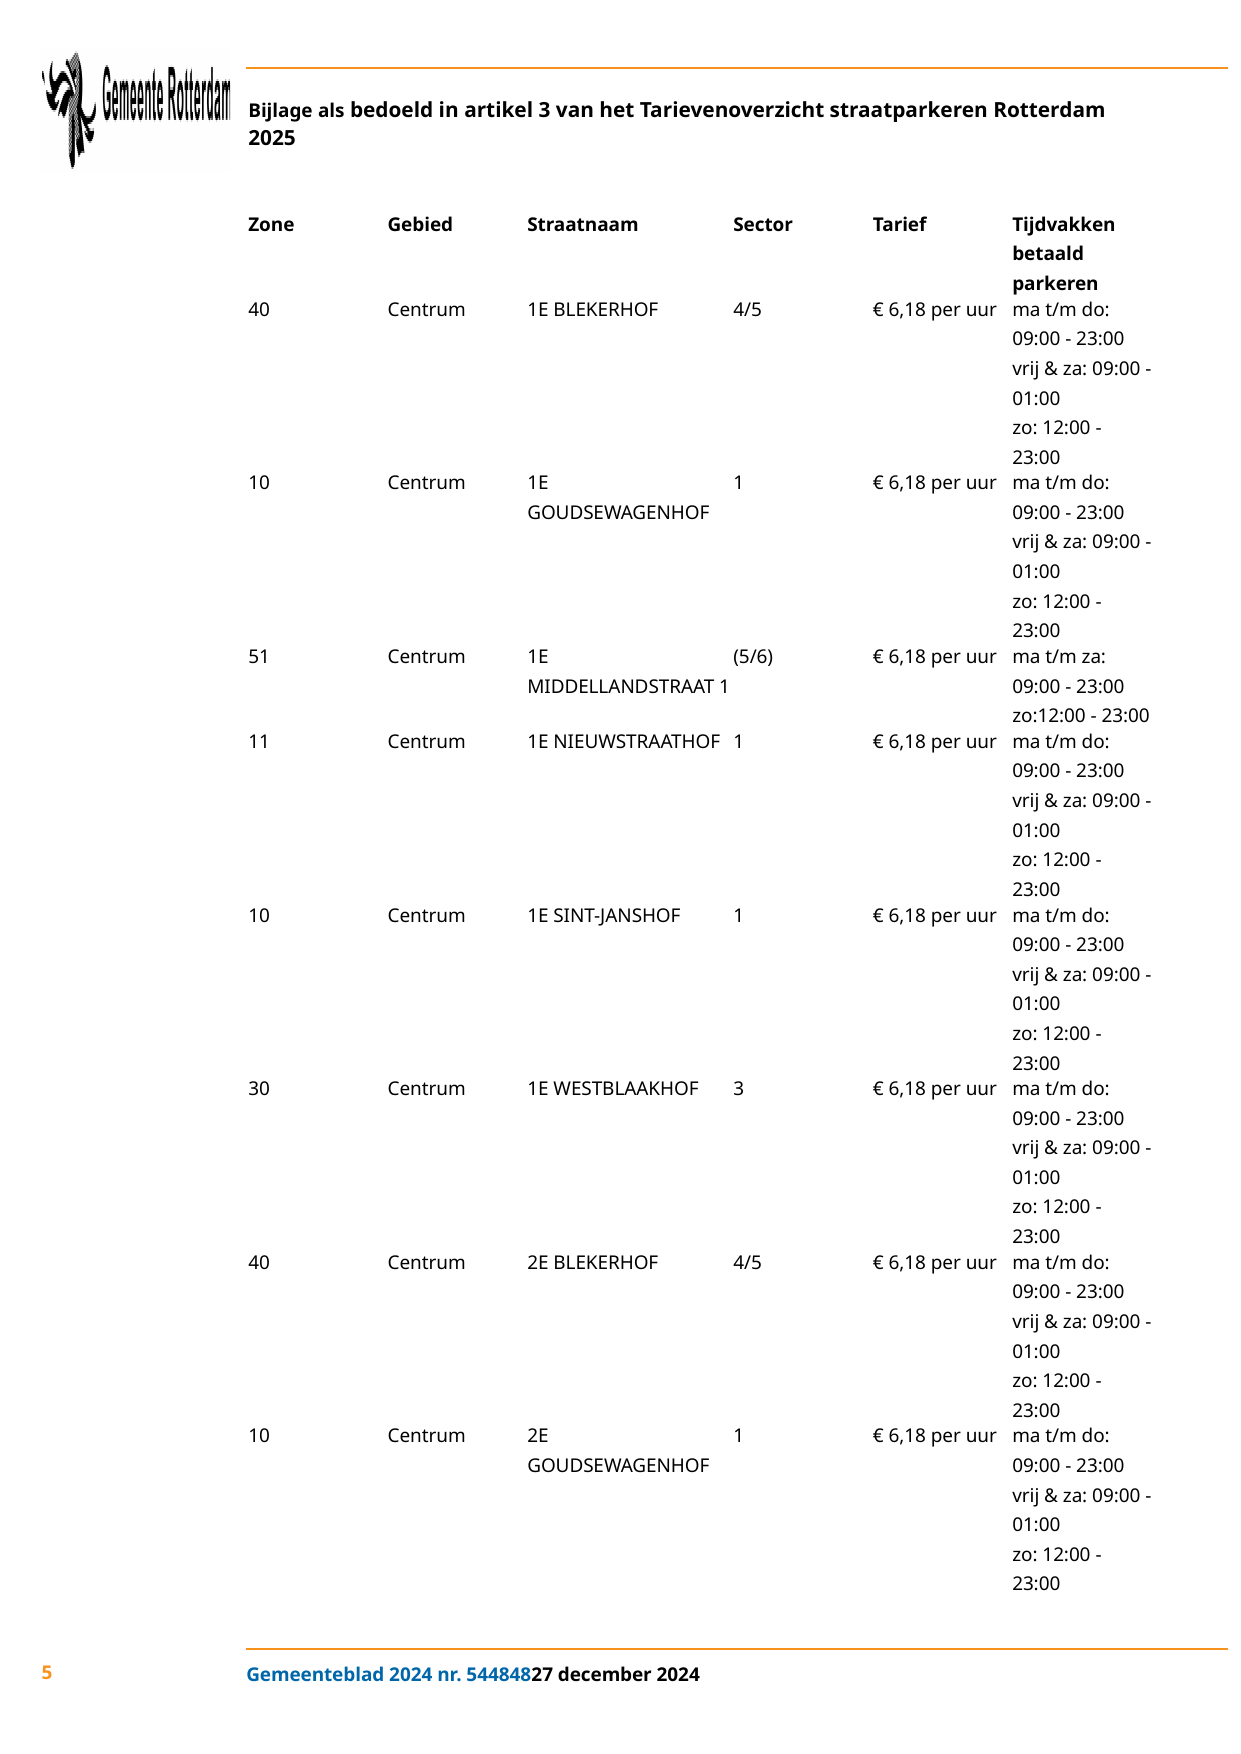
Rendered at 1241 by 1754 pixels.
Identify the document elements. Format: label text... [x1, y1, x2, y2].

table_cell 1E BLEKERHOF [527, 296, 733, 469]
table_cell 1E GOUDSEWAGENHOF [527, 470, 733, 643]
table_cell 1E MIDDELLANDSTRAAT 1 [527, 643, 733, 728]
table_header Tijdvakken betaald parkeren [1012, 211, 1152, 296]
table_cell 40 [248, 296, 387, 469]
picture [41, 47, 231, 172]
table_cell 2E BLEKERHOF [527, 1249, 733, 1423]
table_header Zone [248, 211, 387, 296]
table_cell 10 [248, 902, 387, 1075]
table_header Gebied [388, 211, 527, 296]
table_cell 10 [248, 470, 387, 643]
table_cell 1 [733, 470, 873, 643]
table_cell Centrum [388, 1249, 527, 1423]
table_cell 1E NIEUWSTRAATHOF [527, 728, 733, 902]
table_cell 4/5 [733, 1249, 873, 1423]
table_cell (5/6) [733, 643, 873, 728]
table_cell € 6,18 per uur [873, 470, 1012, 643]
table_cell 1 [733, 728, 873, 902]
table_cell ma t/m do: 09:00 - 23:00 vrij & za: 09:00 - 01:00 zo: 12:00 - 23:00 [1012, 296, 1152, 469]
table_cell Centrum [388, 470, 527, 643]
table_cell Centrum [388, 296, 527, 469]
table_cell Centrum [388, 902, 527, 1075]
table_cell 1E SINT-JANSHOF [527, 902, 733, 1075]
table_cell Centrum [388, 643, 527, 728]
table_cell 1 [733, 1423, 873, 1596]
table_cell 11 [248, 728, 387, 902]
table_header Sector [733, 211, 873, 296]
table_cell Centrum [388, 1423, 527, 1596]
table_cell 40 [248, 1249, 387, 1423]
table_cell ma t/m do: 09:00 - 23:00 vrij & za: 09:00 - 01:00 zo: 12:00 - 23:00 [1012, 1075, 1152, 1249]
table_cell ma t/m do: 09:00 - 23:00 vrij & za: 09:00 - 01:00 zo: 12:00 - 23:00 [1012, 470, 1152, 643]
table_cell 10 [248, 1423, 387, 1596]
table_cell € 6,18 per uur [873, 643, 1012, 728]
table_cell 1E WESTBLAAKHOF [527, 1075, 733, 1249]
table_cell 4/5 [733, 296, 873, 469]
table_cell 2E GOUDSEWAGENHOF [527, 1423, 733, 1596]
table_cell € 6,18 per uur [873, 1249, 1012, 1423]
table_cell € 6,18 per uur [873, 1075, 1012, 1249]
text Bijlage als bedoeld in artikel 3 van het Tarievenoverzicht straatparkeren Rotterdam 2025 [248, 95, 1152, 152]
table_cell 3 [733, 1075, 873, 1249]
table_cell 30 [248, 1075, 387, 1249]
table_cell ma t/m do: 09:00 - 23:00 vrij & za: 09:00 - 01:00 zo: 12:00 - 23:00 [1012, 1423, 1152, 1596]
table_cell € 6,18 per uur [873, 902, 1012, 1075]
table_cell ma t/m do: 09:00 - 23:00 vrij & za: 09:00 - 01:00 zo: 12:00 - 23:00 [1012, 1249, 1152, 1423]
table_header Straatnaam [527, 211, 733, 296]
table_cell Centrum [388, 728, 527, 902]
table_cell € 6,18 per uur [873, 1423, 1012, 1596]
table_header Tarief [873, 211, 1012, 296]
table_cell € 6,18 per uur [873, 728, 1012, 902]
table_cell ma t/m do: 09:00 - 23:00 vrij & za: 09:00 - 01:00 zo: 12:00 - 23:00 [1012, 902, 1152, 1075]
table_cell € 6,18 per uur [873, 296, 1012, 469]
table_cell 51 [248, 643, 387, 728]
table_cell 1 [733, 902, 873, 1075]
table_cell Centrum [388, 1075, 527, 1249]
table_cell ma t/m do: 09:00 - 23:00 vrij & za: 09:00 - 01:00 zo: 12:00 - 23:00 [1012, 728, 1152, 902]
table_cell ma t/m za: 09:00 - 23:00 zo:12:00 - 23:00 [1012, 643, 1152, 728]
